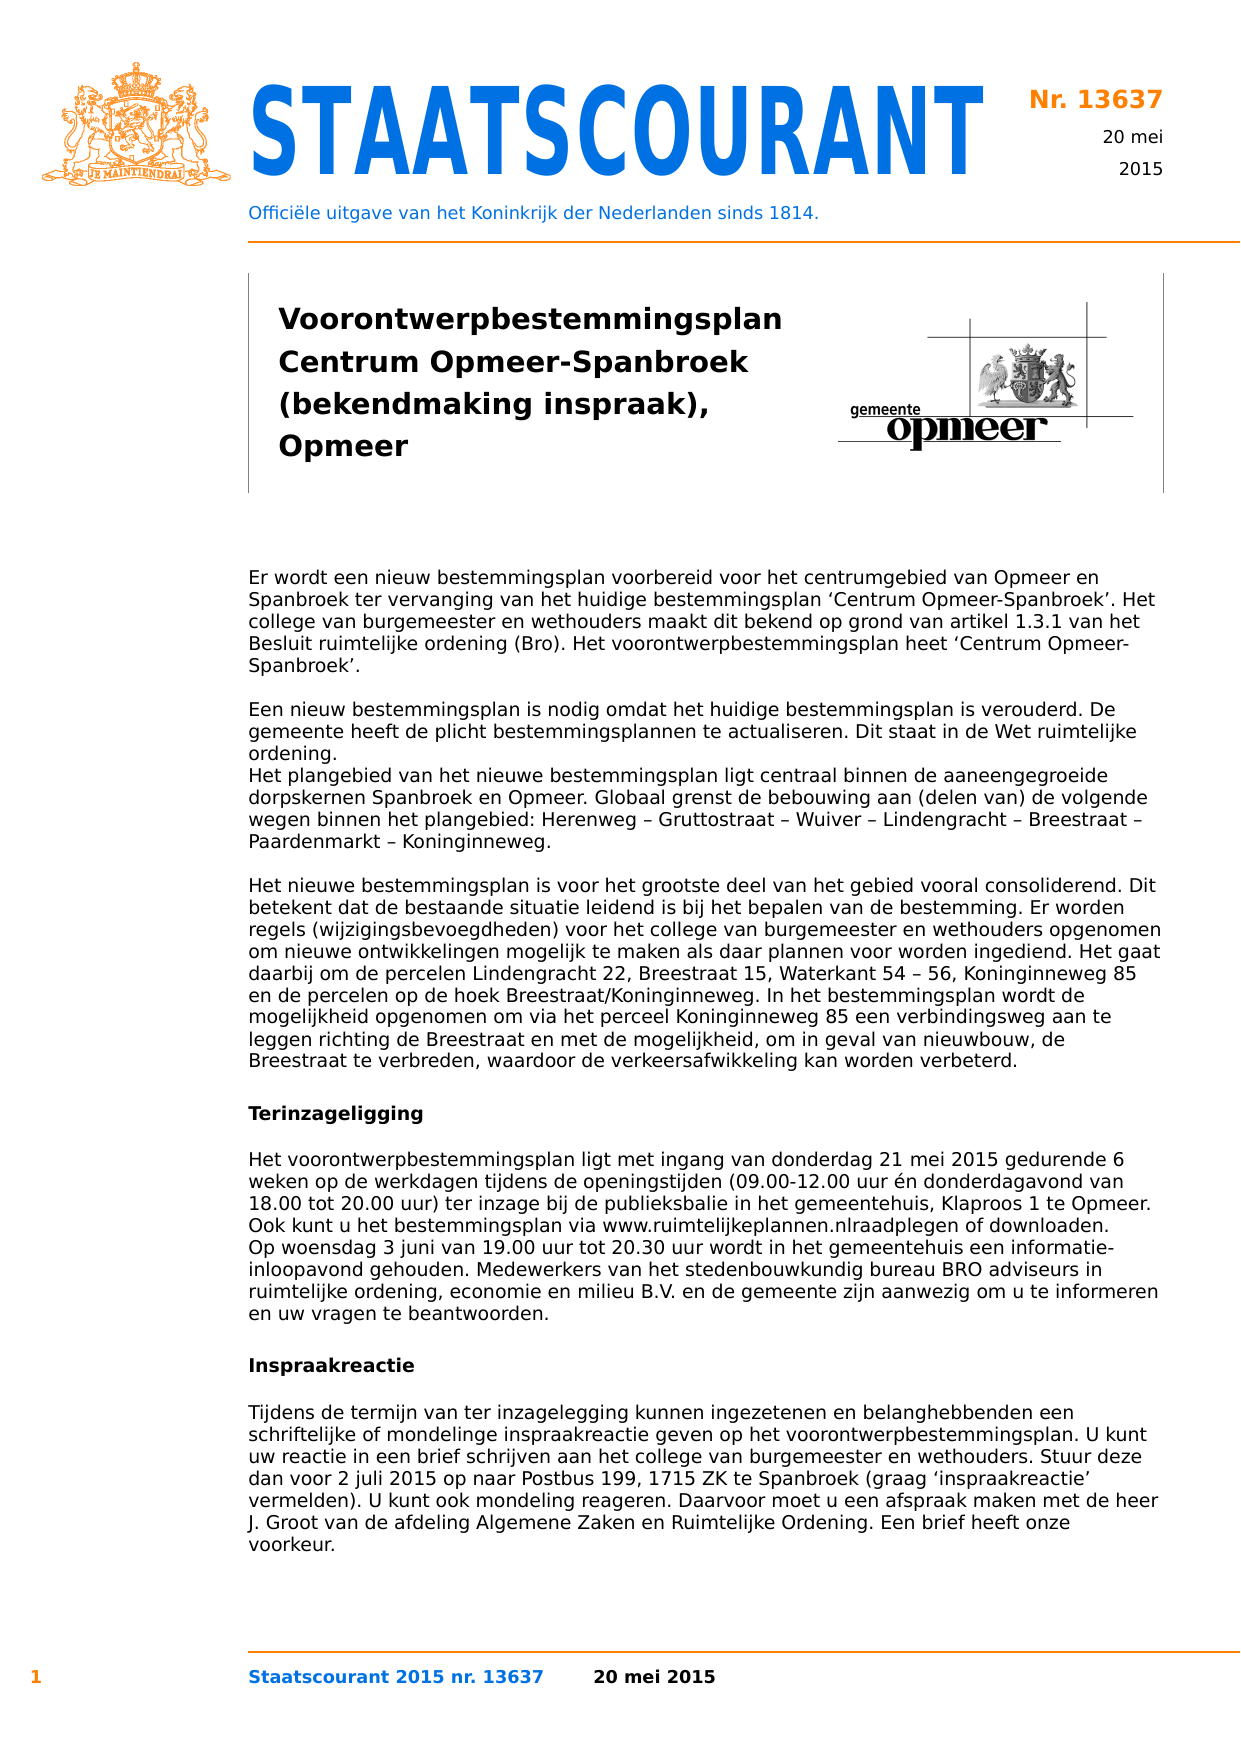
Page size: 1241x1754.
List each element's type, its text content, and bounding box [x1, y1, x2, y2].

text Het voorontwerpbestemmingsplan ligt met ingang van donderdag 21 mei 2015 gedurende 6 weken op de werkdagen tijdens de openingstijden (09.00-12.00 uur én donderdagavond van 18.00 tot 20.00 uur) ter inzage bij de publieksbalie in het gemeentehuis, Klaproos 1 te Opmeer. Ook kunt u het bestemmingsplan via www.ruimtelijkeplannen.nlraadplegen of downloaden. [248, 1149, 1163, 1237]
table_header STAATSCOURANT [248, 62, 998, 203]
text Het nieuwe bestemmingsplan is voor het grootste deel van het gebied vooral consoliderend. Dit betekent dat de bestaande situatie leidend is bij het bepalen van de bestemming. Er worden regels (wijzigingsbevoegdheden) voor het college van burgemeester en wethouders opgenomen om nieuwe ontwikkelingen mogelijk te maken als daar plannen voor worden ingediend. Het gaat daarbij om de percelen Lindengracht 22, Breestraat 15, Waterkant 54 – 56, Koninginneweg 85 en de percelen op de hoek Breestraat/Koninginneweg. In het bestemmingsplan wordt de mogelijkheid opgenomen om via het perceel Koninginneweg 85 een verbindingsweg aan te leggen richting de Breestraat en met de mogelijkheid, om in geval van nieuwbouw, de Breestraat te verbreden, waardoor de verkeersafwikkeling kan worden verbeterd. [248, 874, 1163, 1072]
table_header Nr. 13637 [998, 62, 1240, 121]
picture [838, 302, 1134, 451]
table_cell 20 mei [998, 121, 1240, 153]
subtitle Voorontwerpbestemmingsplan Centrum Opmeer-Spanbroek (bekendmaking inspraak), Opmeer [249, 273, 1163, 493]
text Het plangebied van het nieuwe bestemmingsplan ligt centraal binnen de aaneengegroeide dorpskernen Spanbroek en Opmeer. Globaal grenst de bebouwing aan (delen van) de volgende wegen binnen het plangebied: Herenweg – Gruttostraat – Wuiver – Lindengracht – Breestraat – Paardenmarkt – Koninginneweg. [248, 765, 1163, 853]
text Tijdens de termijn van ter inzagelegging kunnen ingezetenen en belanghebbenden een schriftelijke of mondelinge inspraakreactie geven op het voorontwerpbestemmingsplan. U kunt uw reactie in een brief schrijven aan het college van burgemeester en wethouders. Stuur deze dan voor 2 juli 2015 op naar Postbus 199, 1715 ZK te Spanbroek (graag ‘inspraakreactie’ vermelden). U kunt ook mondeling reageren. Daarvoor moet u een afspraak maken met de heer J. Groot van de afdeling Algemene Zaken en Ruimtelijke Ordening. Een brief heeft onze voorkeur. [248, 1402, 1163, 1556]
table_header [25, 62, 248, 241]
text Er wordt een nieuw bestemmingsplan voorbereid voor het centrumgebied van Opmeer en Spanbroek ter vervanging van het huidige bestemmingsplan ‘Centrum Opmeer-Spanbroek’. Het college van burgemeester en wethouders maakt dit bekend op grond van artikel 1.3.1 van het Besluit ruimtelijke ordening (Bro). Het voorontwerpbestemmingsplan heet ‘Centrum Opmeer-Spanbroek’. [248, 567, 1163, 677]
text Een nieuw bestemmingsplan is nodig omdat het huidige bestemmingsplan is verouderd. De gemeente heeft de plicht bestemmingsplannen te actualiseren. Dit staat in de Wet ruimtelijke ordening. [248, 699, 1163, 765]
table_cell Officiële uitgave van het Koninkrijk der Nederlanden sinds 1814. [248, 203, 1240, 241]
picture [41, 62, 231, 186]
subtitle Terinzageligging [248, 1102, 1163, 1124]
text Op woensdag 3 juni van 19.00 uur tot 20.30 uur wordt in het gemeentehuis een informatie-inloopavond gehouden. Medewerkers van het stedenbouwkundig bureau BRO adviseurs in ruimtelijke ordening, economie en milieu B.V. en de gemeente zijn aanwezig om u te informeren en uw vragen te beantwoorden. [248, 1237, 1163, 1325]
table_cell 2015 [998, 153, 1240, 203]
subtitle Inspraakreactie [248, 1355, 1163, 1377]
